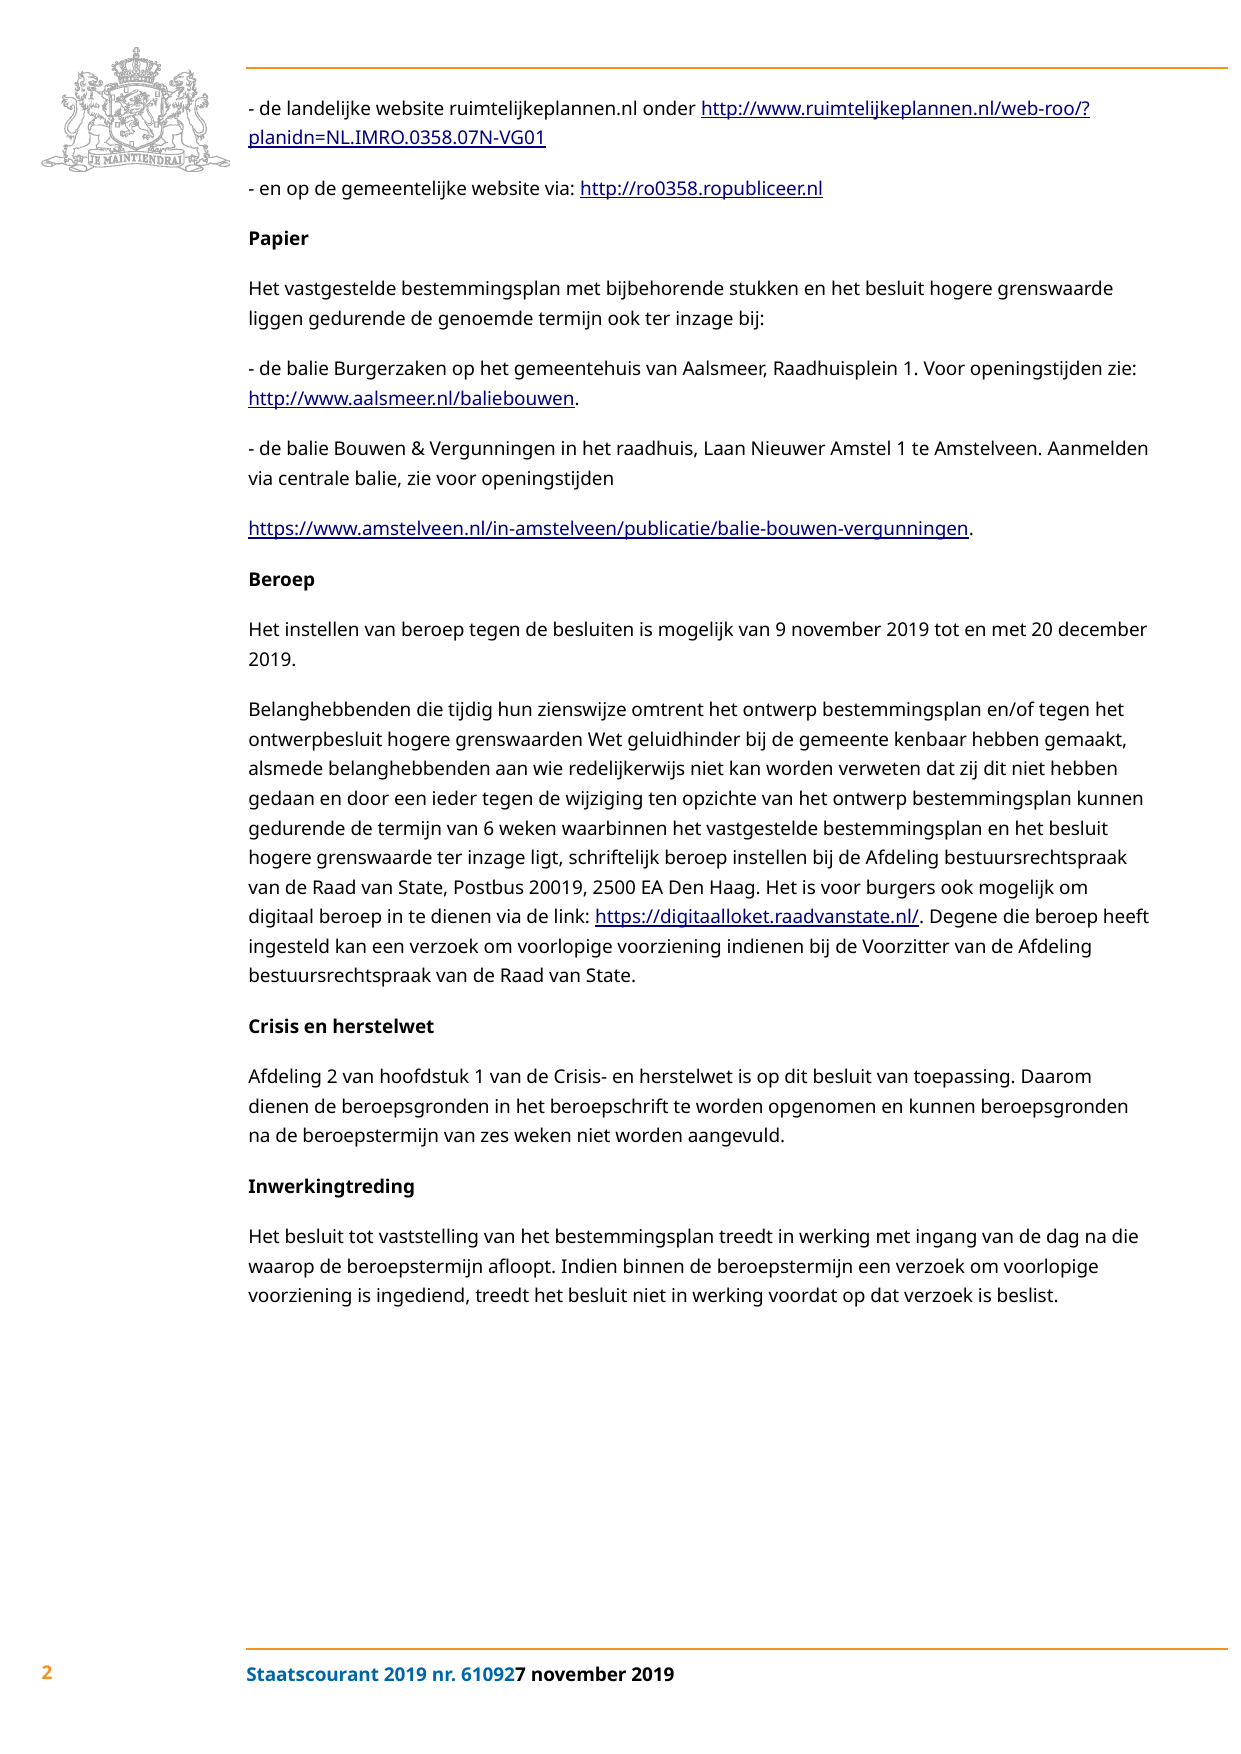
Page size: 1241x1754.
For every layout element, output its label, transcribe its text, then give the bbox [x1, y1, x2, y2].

text Belanghebbenden die tijdig hun zienswijze omtrent het ontwerp bestemmingsplan en/of tegen het ontwerpbesluit hogere grenswaarden Wet geluidhinder bij de gemeente kenbaar hebben gemaakt, alsmede belanghebbenden aan wie redelijkerwijs niet kan worden verweten dat zij dit niet hebben gedaan en door een ieder tegen de wijziging ten opzichte van het ontwerp bestemmingsplan kunnen gedurende de termijn van 6 weken waarbinnen het vastgestelde bestemmingsplan en het besluit hogere grenswaarde ter inzage ligt, schriftelijk beroep instellen bij de Afdeling bestuursrechtspraak van de Raad van State, Postbus 20019, 2500 EA Den Haag. Het is voor burgers ook mogelijk om digitaal beroep in te dienen via de link: https://digitaalloket.raadvanstate.nl/. Degene die beroep heeft ingesteld kan een verzoek om voorlopige voorziening indienen bij de Voorzitter van de Afdeling bestuursrechtspraak van de Raad van State. [248, 696, 1152, 988]
text Crisis en herstelwet [248, 1013, 1152, 1039]
text - de balie Burgerzaken op het gemeentehuis van Aalsmeer, Raadhuisplein 1. Voor openingstijden zie: http://www.aalsmeer.nl/baliebouwen. [248, 356, 1152, 411]
text Afdeling 2 van hoofdstuk 1 van de Crisis- en herstelwet is op dit besluit van toepassing. Daarom dienen de beroepsgronden in het beroepschrift te worden opgenomen en kunnen beroepsgronden na de beroepstermijn van zes weken niet worden aangevuld. [248, 1063, 1152, 1148]
text https://www.amstelveen.nl/in-amstelveen/publicatie/balie-bouwen-vergunningen. [248, 516, 1152, 541]
text Het vastgestelde bestemmingsplan met bijbehorende stukken en het besluit hogere grenswaarde liggen gedurende de genoemde termijn ook ter inzage bij: [248, 276, 1152, 331]
text - en op de gemeentelijke website via: http://ro0358.ropubliceer.nl [248, 175, 1152, 201]
text - de landelijke website ruimtelijkeplannen.nl onder http://www.ruimtelijkeplannen.nl/web-roo/?planidn=NL.IMRO.0358.07N-VG01 [248, 95, 1152, 150]
text Het instellen van beroep tegen de besluiten is mogelijk van 9 november 2019 tot en met 20 december 2019. [248, 616, 1152, 672]
text Inwerkingtreding [248, 1173, 1152, 1199]
text Papier [248, 225, 1152, 251]
text - de balie Bouwen & Vergunningen in het raadhuis, Laan Nieuwer Amstel 1 te Amstelveen. Aanmelden via centrale balie, zie voor openingstijden [248, 436, 1152, 491]
text Het besluit tot vaststelling van het bestemmingsplan treedt in werking met ingang van de dag na die waarop de beroepstermijn afloopt. Indien binnen de beroepstermijn een verzoek om voorlopige voorziening is ingediend, treedt het besluit niet in werking voordat op dat verzoek is beslist. [248, 1223, 1152, 1308]
picture [41, 47, 231, 172]
text Beroep [248, 566, 1152, 592]
